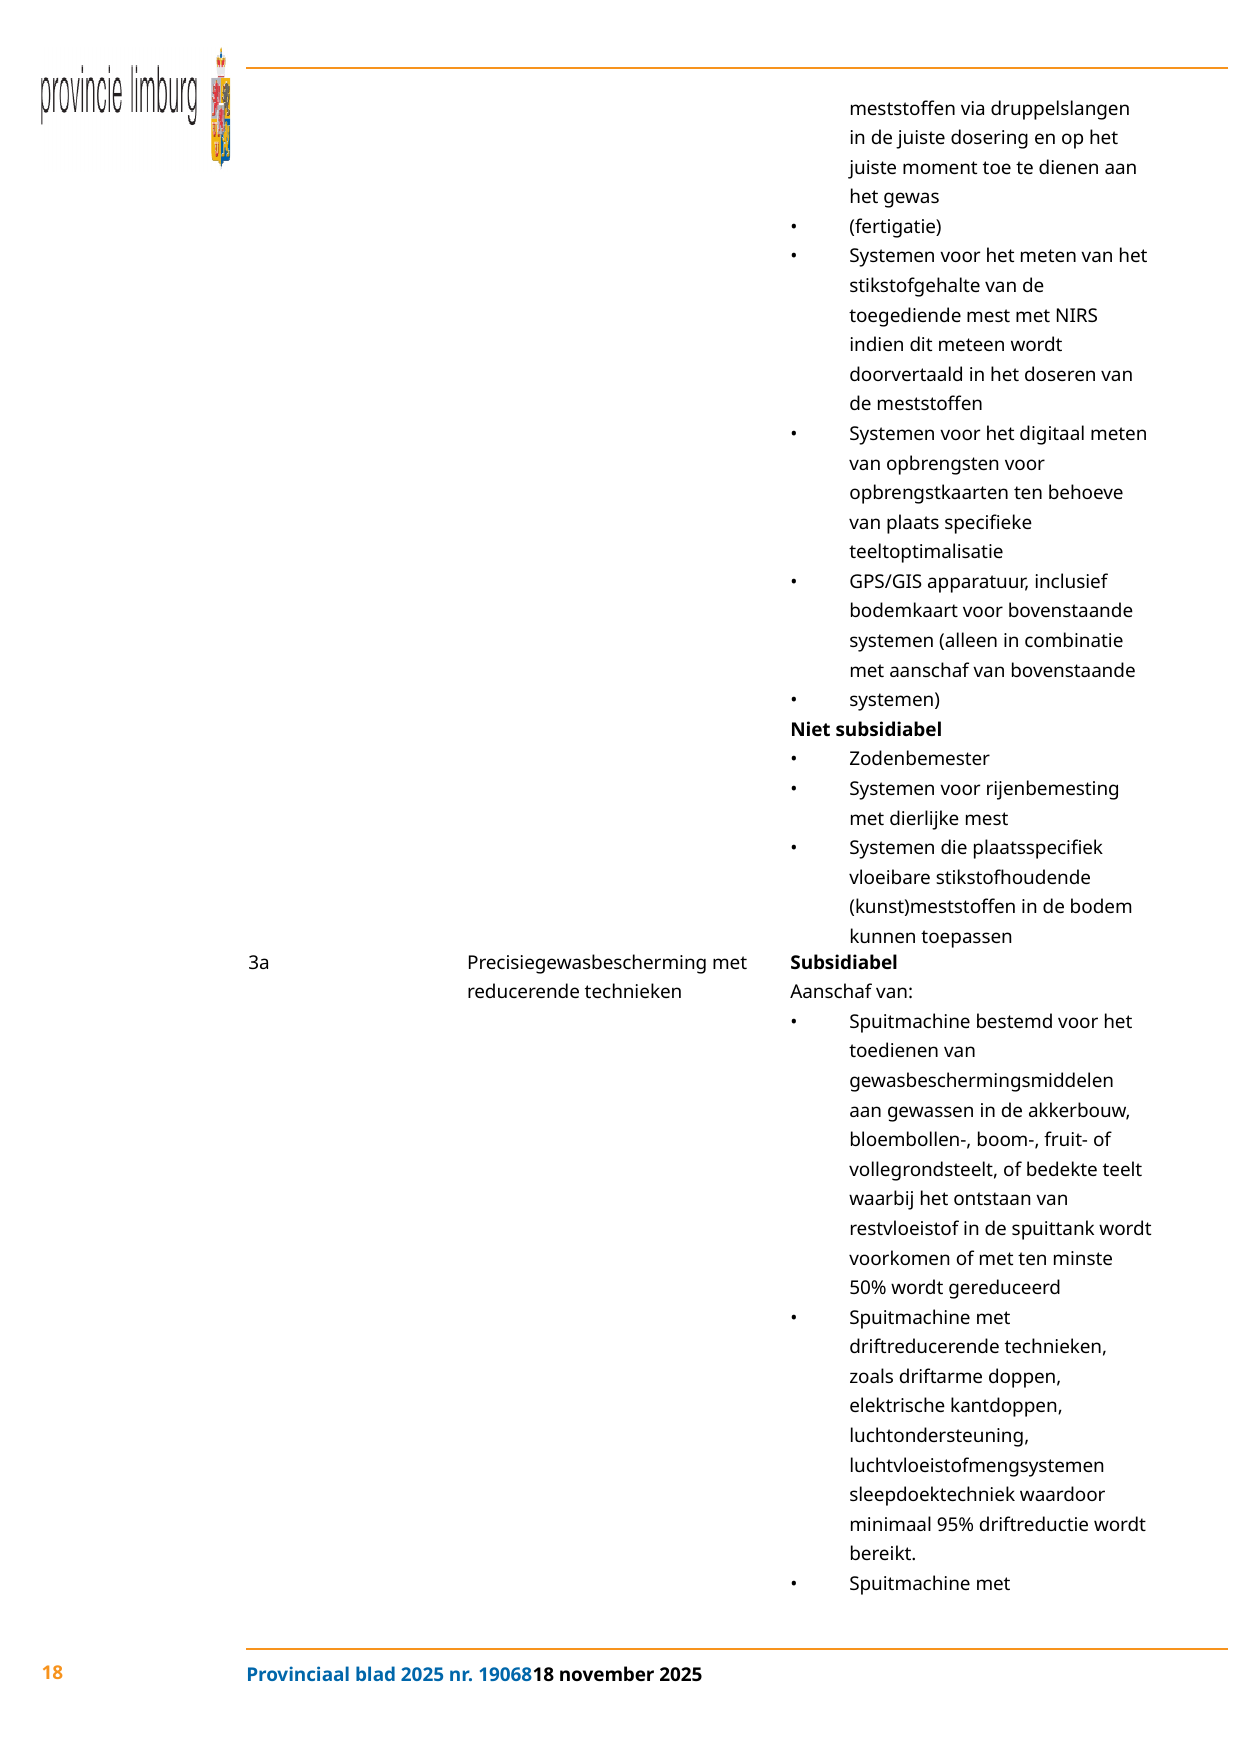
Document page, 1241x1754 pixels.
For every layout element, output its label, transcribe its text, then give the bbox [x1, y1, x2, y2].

table_cell Precisiegewasbescherming met reducerende technieken [467, 949, 790, 1596]
table_cell Subsidiabel Aanschaf van: Spuitmachine bestemd voor het toedienen van gewasbeschermingsmiddelen aan gewassen in de akkerbouw, bloembollen-, boom-, fruit- of vollegrondsteelt, of bedekte teelt waarbij het ontstaan van restvloeistof in de spuittank wordt voorkomen of met ten minste 50% wordt gereduceerd Spuitmachine met driftreducerende technieken, zoals driftarme doppen, elektrische kantdoppen, luchtondersteuning, luchtvloeistofmengsystemen sleepdoektechniek waardoor minimaal 95% driftreductie wordt bereikt. Spuitmachine met [790, 949, 1152, 1596]
table_cell 3a [248, 949, 467, 1596]
table_cell [248, 95, 467, 949]
table_cell [467, 95, 790, 949]
picture [41, 47, 231, 172]
table_cell meststoffen via druppelslangen in de juiste dosering en op het juiste moment toe te dienen aan het gewas (fertigatie) Systemen voor het meten van het stikstofgehalte van de toegediende mest met NIRS indien dit meteen wordt doorvertaald in het doseren van de meststoffen Systemen voor het digitaal meten van opbrengsten voor opbrengstkaarten ten behoeve van plaats specifieke teeltoptimalisatie GPS/GIS apparatuur, inclusief bodemkaart voor bovenstaande systemen (alleen in combinatie met aanschaf van bovenstaande systemen) Niet subsidiabel Zodenbemester Systemen voor rijenbemesting met dierlijke mest Systemen die plaatsspecifiek vloeibare stikstofhoudende (kunst)meststoffen in de bodem kunnen toepassen [790, 95, 1152, 949]
